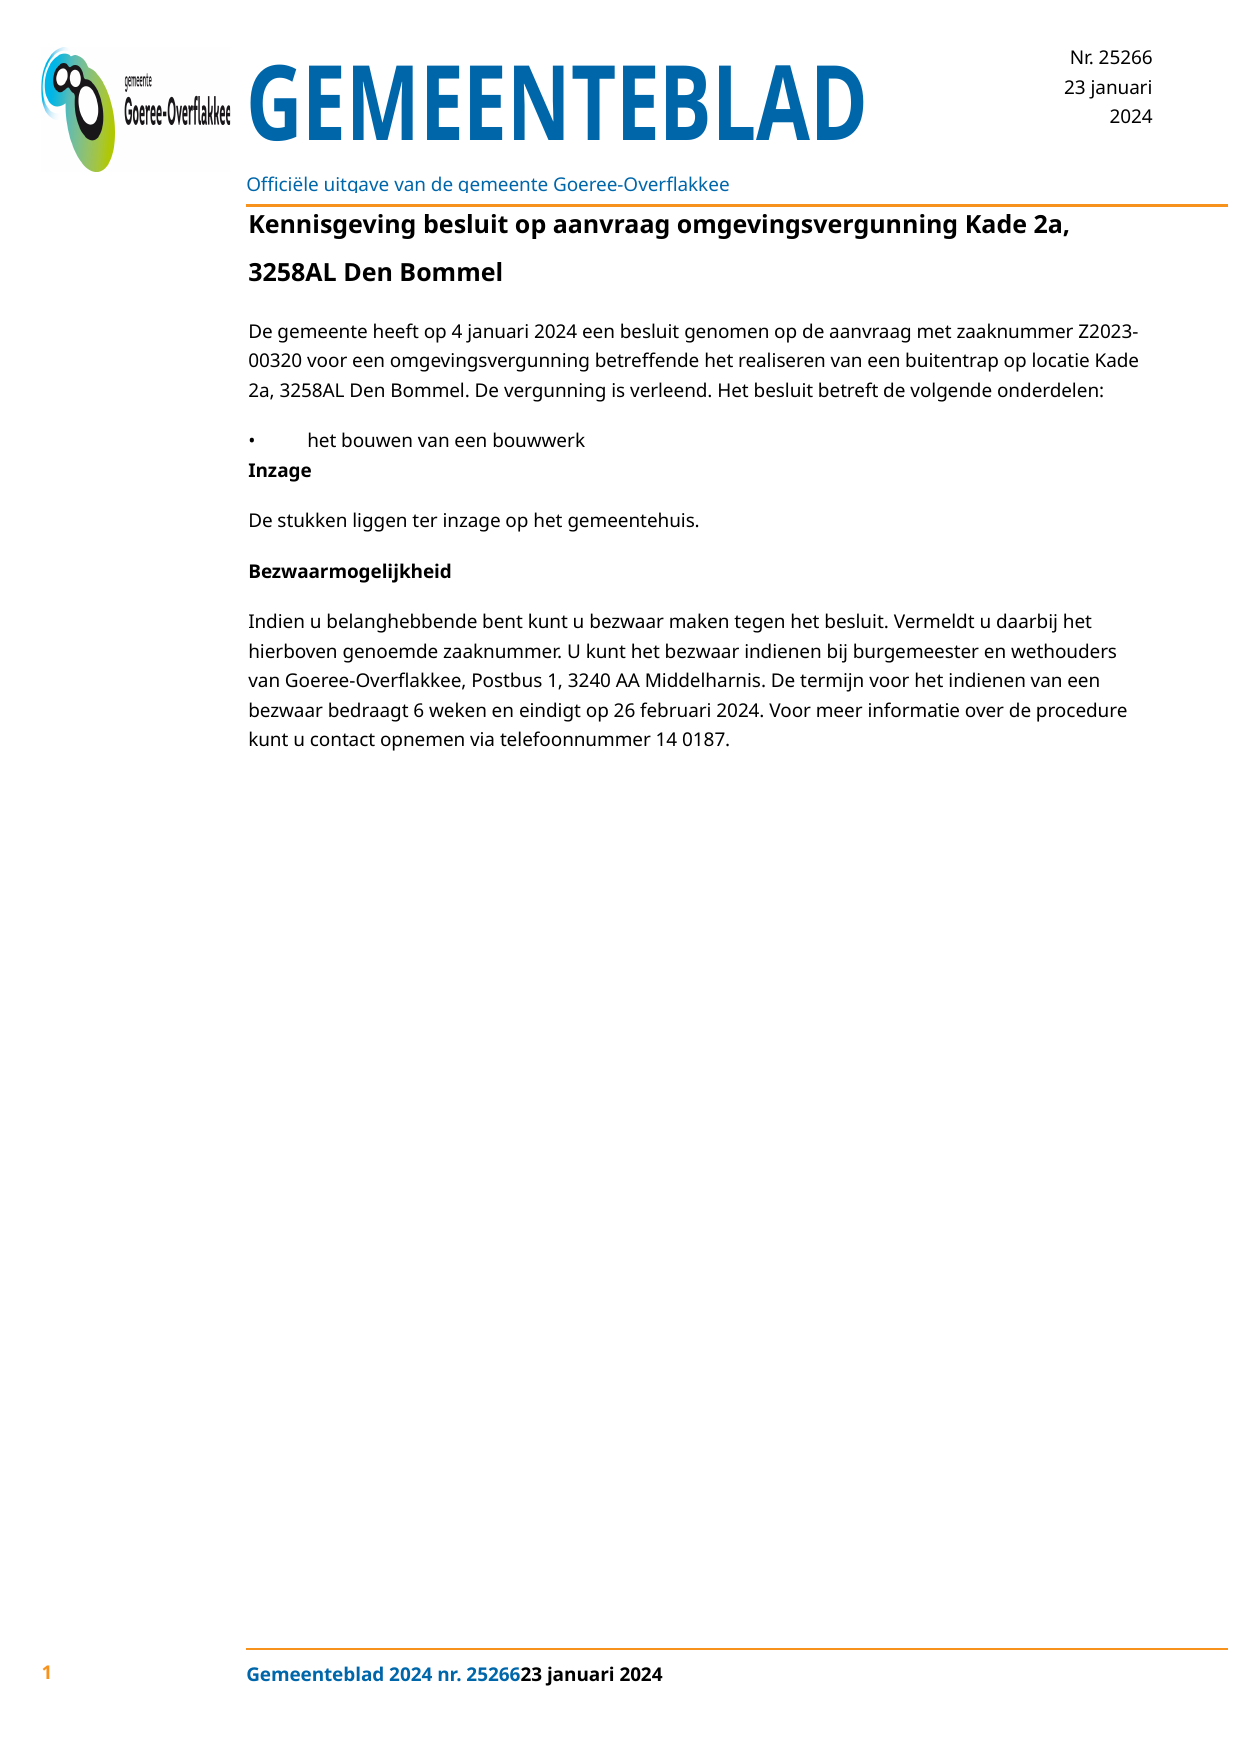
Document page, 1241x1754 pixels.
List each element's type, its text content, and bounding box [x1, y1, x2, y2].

text Inzage [248, 457, 1152, 483]
text Kennisgeving besluit op aanvraag omgevingsvergunning Kade 2a, 3258AL Den Bommel [248, 207, 1152, 288]
picture [41, 47, 231, 172]
text De gemeente heeft op 4 januari 2024 een besluit genomen op de aanvraag met zaaknummer Z2023-00320 voor een omgevingsvergunning betreffende het realiseren van een buitentrap op locatie Kade 2a, 3258AL Den Bommel. De vergunning is verleend. Het besluit betreft de volgende onderdelen: [248, 318, 1152, 403]
list het bouwen van een bouwwerk [248, 427, 1152, 453]
text Indien u belanghebbende bent kunt u bezwaar maken tegen het besluit. Vermeldt u daarbij het hierboven genoemde zaaknummer. U kunt het bezwaar indienen bij burgemeester en wethouders van Goeree-Overflakkee, Postbus 1, 3240 AA Middelharnis. De termijn voor het indienen van een bezwaar bedraagt 6 weken en eindigt op 26 februari 2024. Voor meer informatie over de procedure kunt u contact opnemen via telefoonnummer 14 0187. [248, 608, 1152, 752]
text Bezwaarmogelijkheid [248, 558, 1152, 584]
text De stukken liggen ter inzage op het gemeentehuis. [248, 507, 1152, 533]
